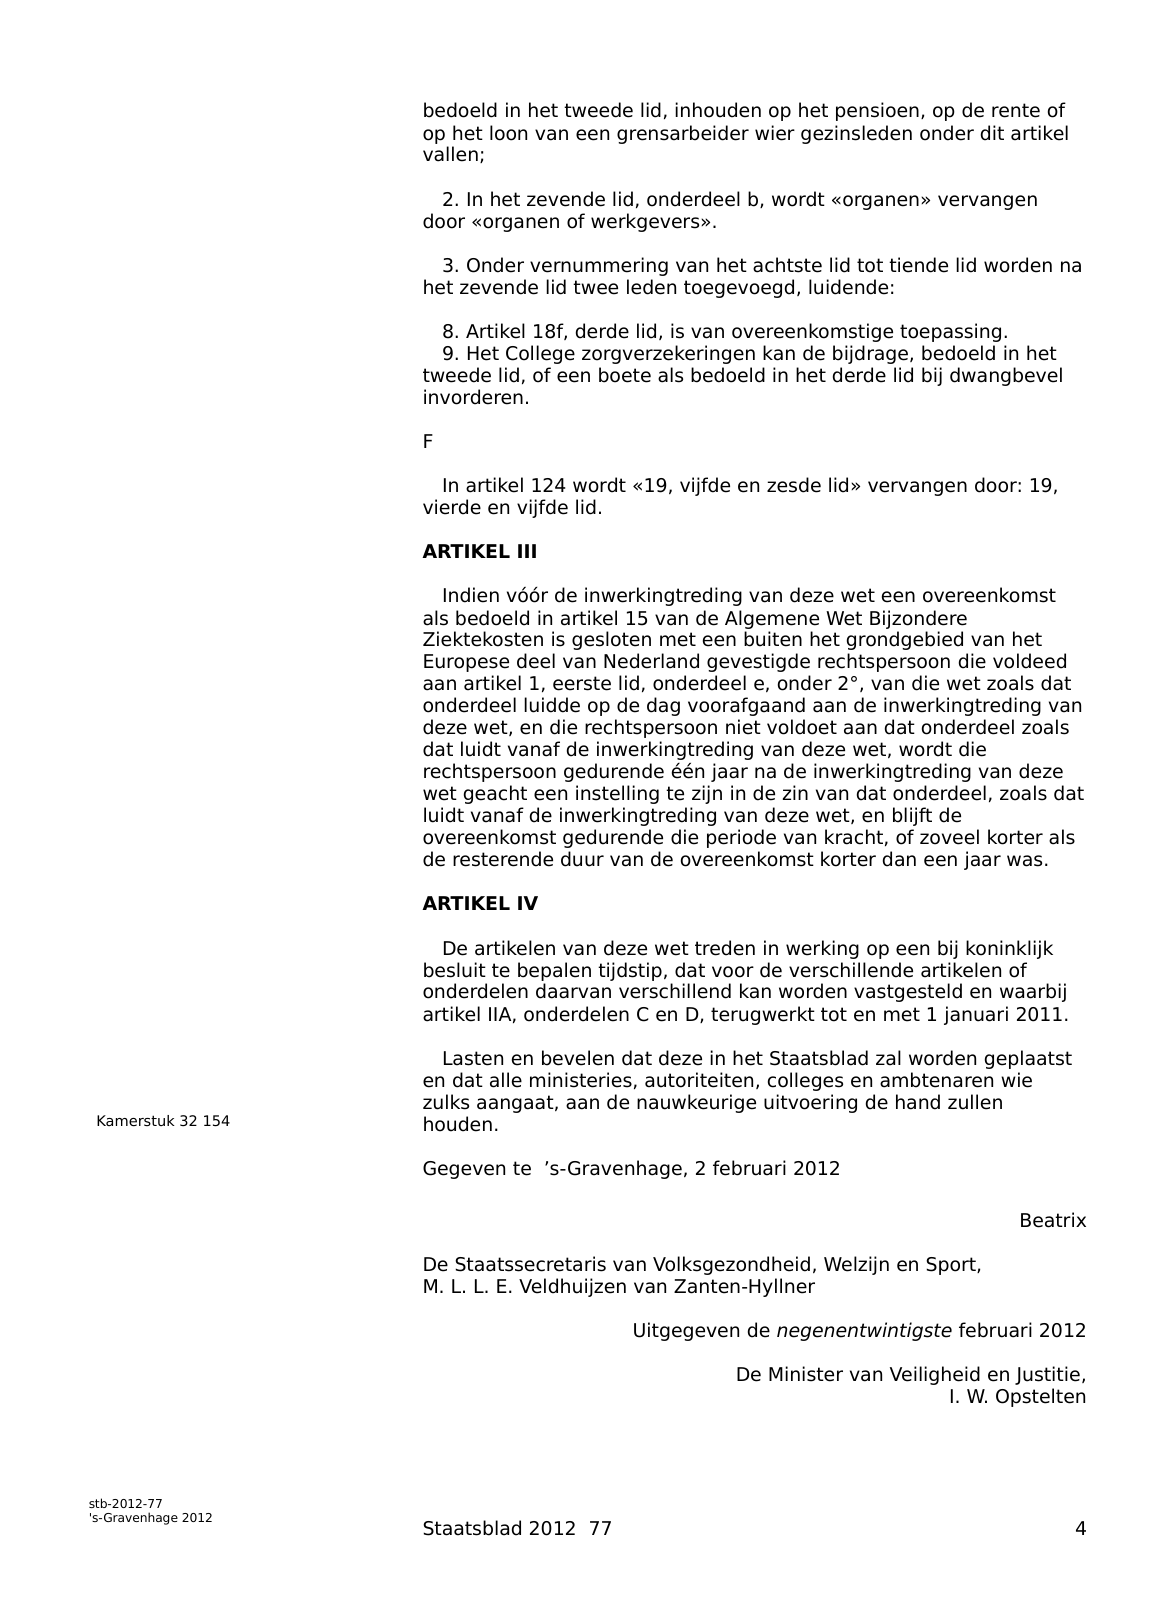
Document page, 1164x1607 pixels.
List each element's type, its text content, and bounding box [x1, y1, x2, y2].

text De Minister van Veiligheid en Justitie, I. W. Opstelten [422, 1364, 1087, 1408]
text Lasten en bevelen dat deze in het Staatsblad zal worden geplaatst en dat alle ministeries, autoriteiten, colleges en ambtenaren wie zulks aangaat, aan de nauwkeurige uitvoering de hand zullen houden. [422, 1048, 1087, 1136]
text De Staatssecretaris van Volksgezondheid, Welzijn en Sport, M. L. L. E. Veldhuijzen van Zanten-Hyllner [422, 1254, 1087, 1298]
text 9. Het College zorgverzekeringen kan de bijdrage, bedoeld in het tweede lid, of een boete als bedoeld in het derde lid bij dwangbevel invorderen. [422, 343, 1087, 409]
text 8. Artikel 18f, derde lid, is van overeenkomstige toepassing. [422, 321, 1087, 343]
text Kamerstuk 32 154 [77, 1112, 396, 1129]
text De artikelen van deze wet treden in werking op een bij koninklijk besluit te bepalen tijdstip, dat voor de verschillende artikelen of onderdelen daarvan verschillend kan worden vastgesteld en waarbij artikel IIA, onderdelen C en D, terugwerkt tot en met 1 januari 2011. [422, 937, 1087, 1025]
text bedoeld in het tweede lid, inhouden op het pensioen, op de rente of op het loon van een grensarbeider wier gezinsleden onder dit artikel vallen; [422, 100, 1087, 166]
text 2. In het zevende lid, onderdeel b, wordt «organen» vervangen door «organen of werkgevers». [422, 188, 1087, 232]
text F [422, 431, 1087, 453]
text In artikel 124 wordt «19, vijfde en zesde lid» vervangen door: 19, vierde en vijfde lid. [422, 475, 1087, 519]
text Gegeven te ’s-Gravenhage, 2 februari 2012 [422, 1158, 1087, 1180]
subtitle ARTIKEL III [422, 541, 1087, 563]
text Uitgegeven de negenentwintigste februari 2012 [422, 1320, 1087, 1342]
text stb-2012-77 [88, 1497, 323, 1511]
text Beatrix [422, 1210, 1087, 1232]
text 's-Gravenhage 2012 [88, 1511, 323, 1525]
subtitle ARTIKEL IV [422, 893, 1087, 915]
text 3. Onder vernummering van het achtste lid tot tiende lid worden na het zevende lid twee leden toegevoegd, luidende: [422, 255, 1087, 299]
text Indien vóór de inwerkingtreding van deze wet een overeenkomst als bedoeld in artikel 15 van de Algemene Wet Bijzondere Ziektekosten is gesloten met een buiten het grondgebied van het Europese deel van Nederland gevestigde rechtspersoon die voldeed aan artikel 1, eerste lid, onderdeel e, onder 2°, van die wet zoals dat onderdeel luidde op de dag voorafgaand aan de inwerkingtreding van deze wet, en die rechtspersoon niet voldoet aan dat onderdeel zoals dat luidt vanaf de inwerkingtreding van deze wet, wordt die rechtspersoon gedurende één jaar na de inwerkingtreding van deze wet geacht een instelling te zijn in de zin van dat onderdeel, zoals dat luidt vanaf de inwerkingtreding van deze wet, en blijft de overeenkomst gedurende die periode van kracht, of zoveel korter als de resterende duur van de overeenkomst korter dan een jaar was. [422, 585, 1087, 871]
